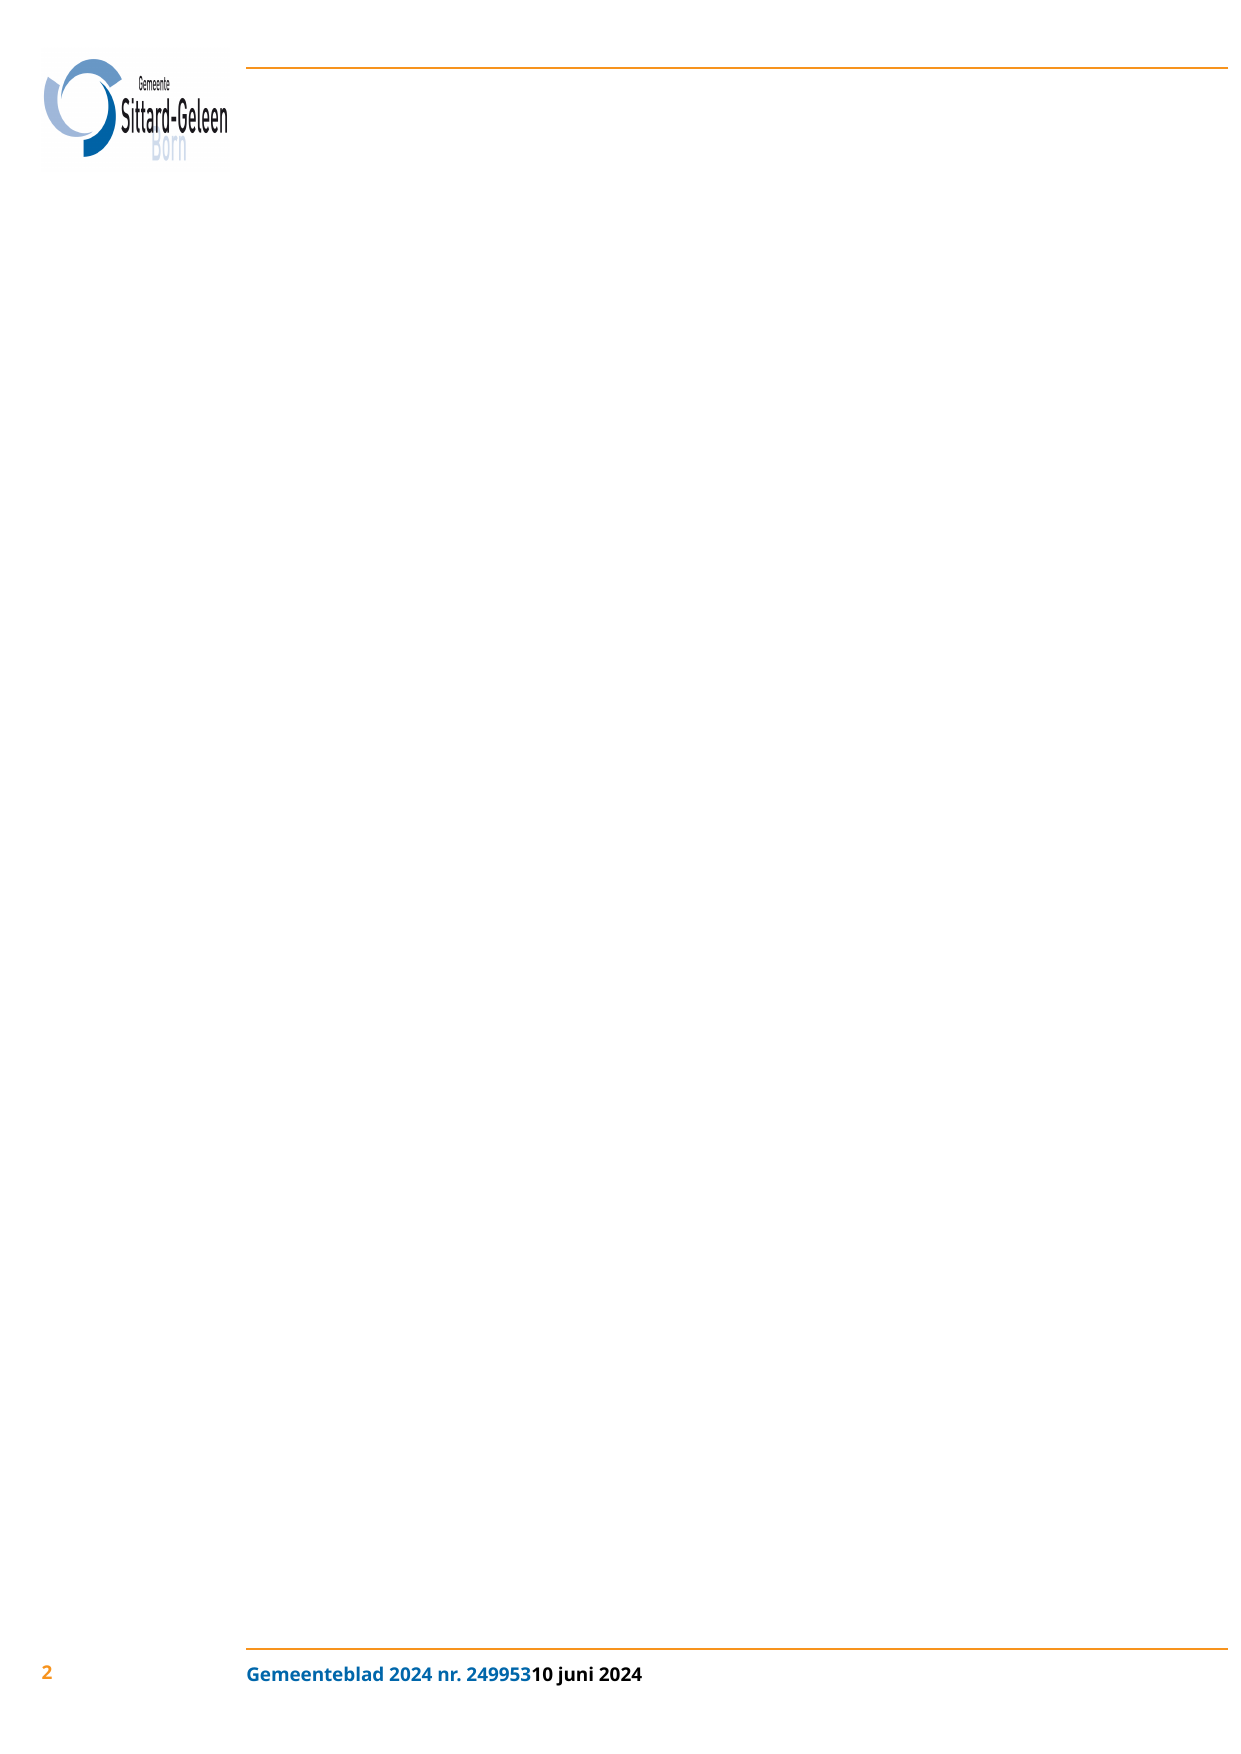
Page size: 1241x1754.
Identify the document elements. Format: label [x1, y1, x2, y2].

picture [41, 47, 231, 172]
